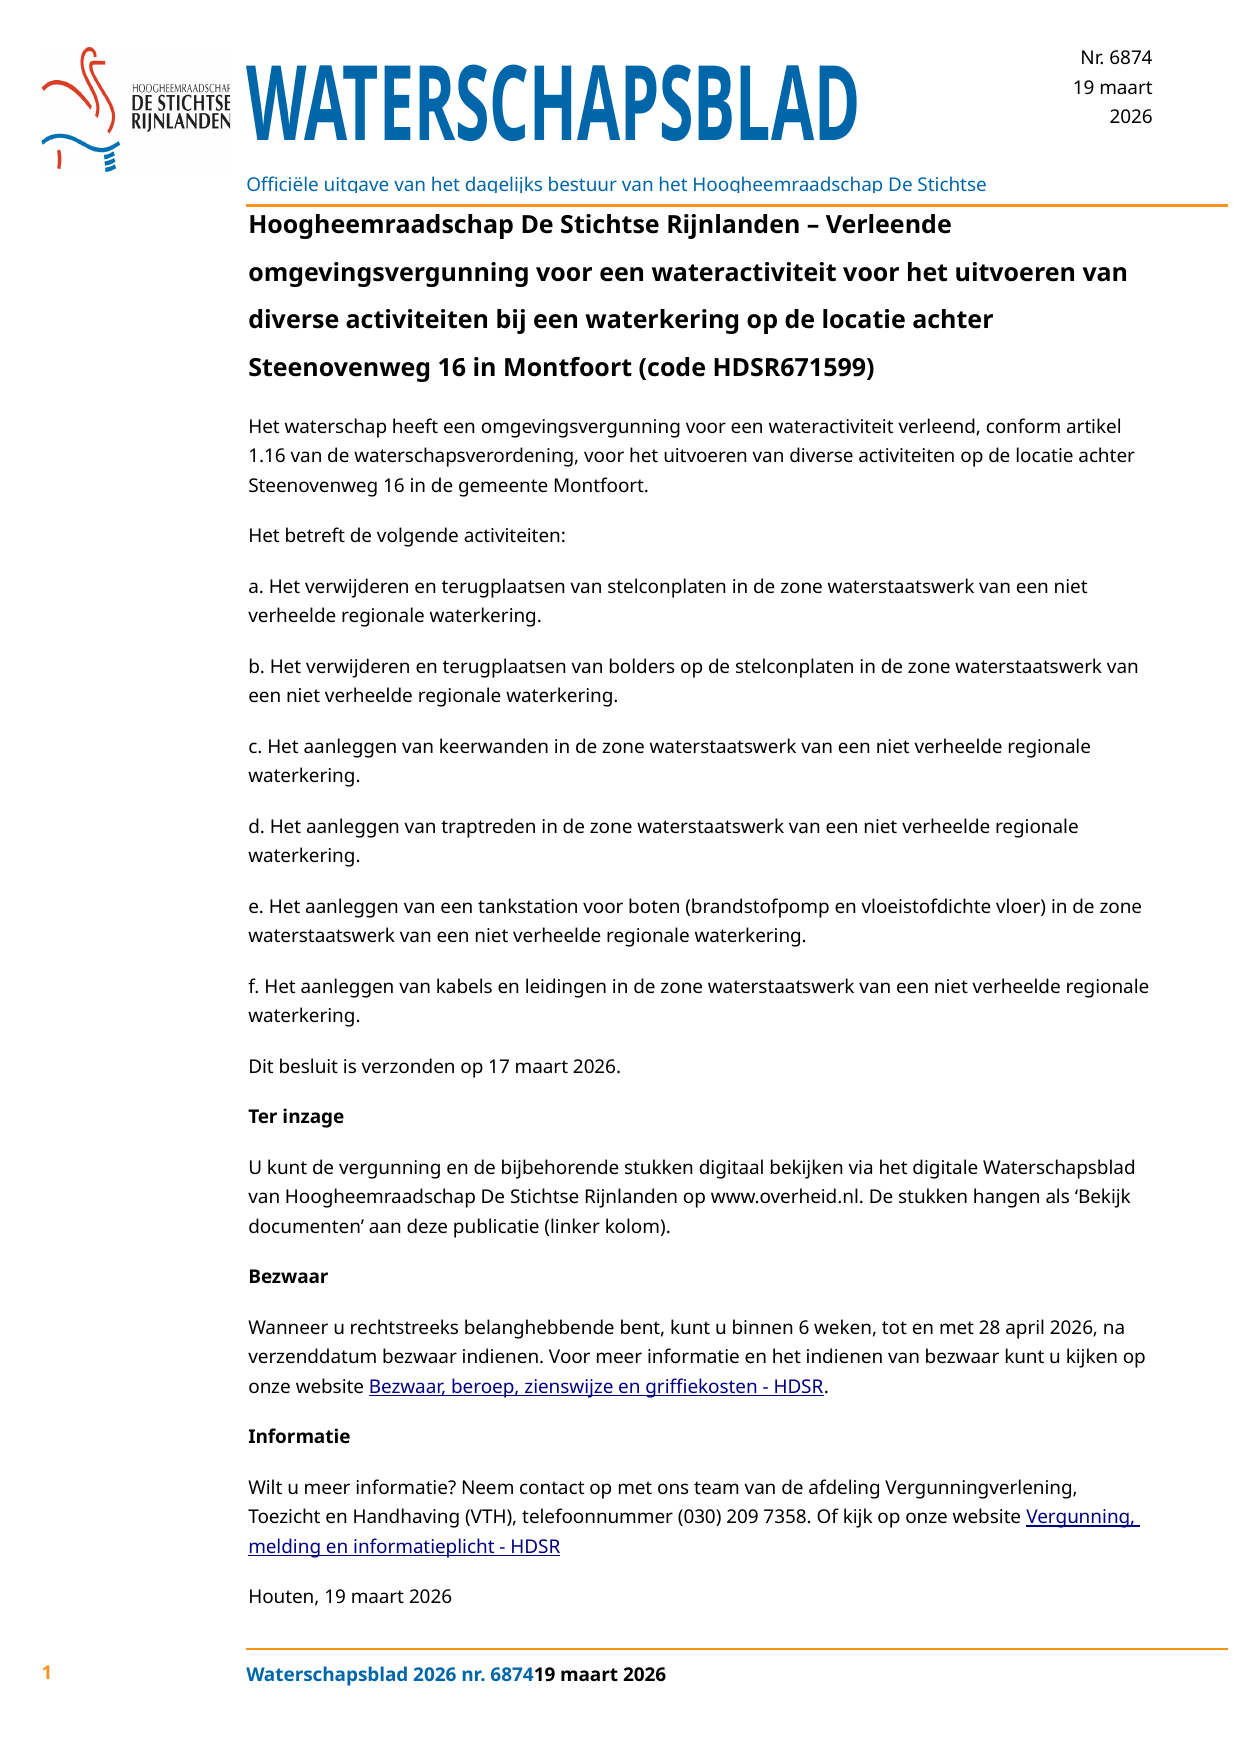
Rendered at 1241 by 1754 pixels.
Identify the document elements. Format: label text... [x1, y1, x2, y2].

text Bezwaar [248, 1263, 1152, 1289]
text Ter inzage [248, 1103, 1152, 1129]
text Dit besluit is verzonden op 17 maart 2026. [248, 1053, 1152, 1079]
text Hoogheemraadschap De Stichtse Rijnlanden – Verleende omgevingsvergunning voor een wateractiviteit voor het uitvoeren van diverse activiteiten bij een waterkering op de locatie achter Steenovenweg 16 in Montfoort (code HDSR671599) [248, 207, 1152, 384]
text Wanneer u rechtstreeks belanghebbende bent, kunt u binnen 6 weken, tot en met 28 april 2026, na verzenddatum bezwaar indienen. Voor meer informatie en het indienen van bezwaar kunt u kijken op onze website Bezwaar, beroep, zienswijze en griffiekosten - HDSR. [248, 1314, 1152, 1399]
text d. Het aanleggen van traptreden in de zone waterstaatswerk van een niet verheelde regionale waterkering. [248, 813, 1152, 868]
picture [41, 47, 231, 172]
text Het waterschap heeft een omgevingsvergunning voor een wateractiviteit verleend, conform artikel 1.16 van de waterschapsverordening, voor het uitvoeren van diverse activiteiten op de locatie achter Steenovenweg 16 in de gemeente Montfoort. [248, 413, 1152, 498]
text Informatie [248, 1423, 1152, 1449]
text c. Het aanleggen van keerwanden in de zone waterstaatswerk van een niet verheelde regionale waterkering. [248, 733, 1152, 788]
text f. Het aanleggen van kabels en leidingen in de zone waterstaatswerk van een niet verheelde regionale waterkering. [248, 973, 1152, 1028]
text U kunt de vergunning en de bijbehorende stukken digitaal bekijken via het digitale Waterschapsblad van Hoogheemraadschap De Stichtse Rijnlanden op www.overheid.nl. De stukken hangen als ‘Bekijk documenten’ aan deze publicatie (linker kolom). [248, 1154, 1152, 1239]
text e. Het aanleggen van een tankstation voor boten (brandstofpomp en vloeistofdichte vloer) in de zone waterstaatswerk van een niet verheelde regionale waterkering. [248, 893, 1152, 948]
text a. Het verwijderen en terugplaatsen van stelconplaten in de zone waterstaatswerk van een niet verheelde regionale waterkering. [248, 573, 1152, 628]
text Het betreft de volgende activiteiten: [248, 523, 1152, 548]
text Wilt u meer informatie? Neem contact op met ons team van de afdeling Vergunningverlening, Toezicht en Handhaving (VTH), telefoonnummer (030) 209 7358. Of kijk op onze website Vergunning, melding en informatieplicht - HDSR [248, 1474, 1152, 1559]
text Houten, 19 maart 2026 [248, 1583, 1152, 1609]
text b. Het verwijderen en terugplaatsen van bolders op de stelconplaten in de zone waterstaatswerk van een niet verheelde regionale waterkering. [248, 653, 1152, 708]
